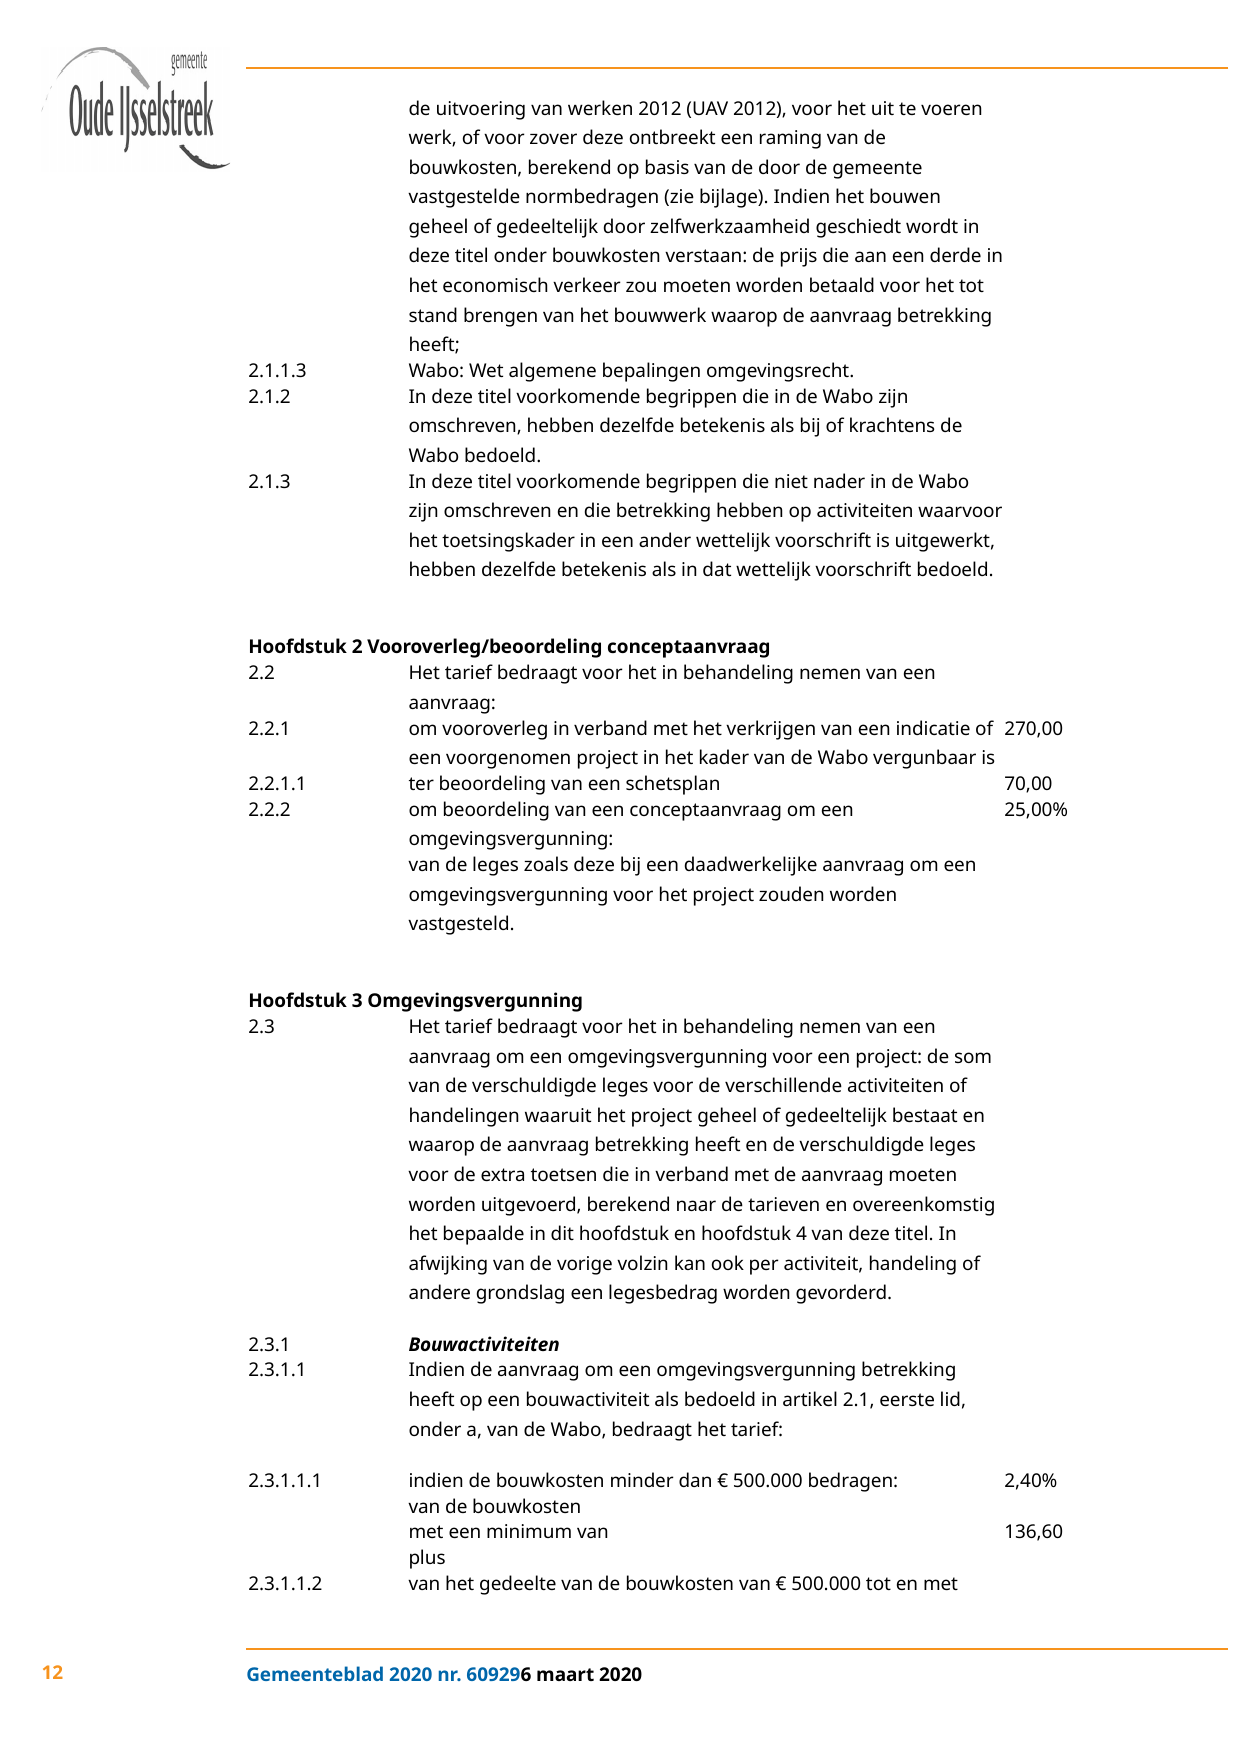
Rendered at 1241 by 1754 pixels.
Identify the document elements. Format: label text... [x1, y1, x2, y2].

table_cell [408, 1305, 1004, 1331]
table_cell met een minimum van [408, 1519, 1004, 1544]
table_cell [1004, 357, 1152, 383]
table_cell 2.2.2 [248, 796, 408, 851]
picture [41, 47, 231, 172]
table_cell 2.1.3 [248, 468, 408, 582]
table_cell [1004, 962, 1152, 987]
table_cell In deze titel voorkomende begrippen die niet nader in de Wabo zijn omschreven en die betrekking hebben op activiteiten waarvoor het toetsingskader in een ander wettelijk voorschrift is uitgewerkt, hebben dezelfde betekenis als in dat wettelijk voorschrift bedoeld. [408, 468, 1004, 582]
table_cell [1004, 634, 1152, 659]
table_cell [1004, 936, 1152, 962]
table_cell [248, 1545, 408, 1570]
table_cell Het tarief bedraagt voor het in behandeling nemen van een aanvraag: [408, 660, 1004, 715]
table_cell om vooroverleg in verband met het verkrijgen van een indicatie of een voorgenomen project in het kader van de Wabo vergunbaar is [408, 715, 1004, 770]
table_cell In deze titel voorkomende begrippen die in de Wabo zijn omschreven, hebben dezelfde betekenis als bij of krachtens de Wabo bedoeld. [408, 383, 1004, 468]
table_cell [1004, 1545, 1152, 1570]
table_cell indien de bouwkosten minder dan € 500.000 bedragen: [408, 1467, 1004, 1493]
table_cell om beoordeling van een conceptaanvraag om een omgevingsvergunning: [408, 796, 1004, 851]
table_cell [248, 608, 408, 634]
table_cell 136,60 [1004, 1519, 1152, 1544]
table_cell Indien de aanvraag om een omgevingsvergunning betrekking heeft op een bouwactiviteit als bedoeld in artikel 2.1, eerste lid, onder a, van de Wabo, bedraagt het tarief: [408, 1357, 1004, 1442]
table_cell Hoofdstuk 3 Omgevingsvergunning [248, 988, 1004, 1013]
table_cell van het gedeelte van de bouwkosten van € 500.000 tot en met [408, 1570, 1004, 1596]
table_cell [1004, 1357, 1152, 1442]
table_cell [408, 582, 1004, 608]
table_cell de uitvoering van werken 2012 (UAV 2012), voor het uit te voeren werk, of voor zover deze ontbreekt een raming van de bouwkosten, berekend op basis van de door de gemeente vastgestelde normbedragen (zie bijlage). Indien het bouwen geheel of gedeeltelijk door zelfwerkzaamheid geschiedt wordt in deze titel onder bouwkosten verstaan: de prijs die aan een derde in het economisch verkeer zou moeten worden betaald voor het tot stand brengen van het bouwwerk waarop de aanvraag betrekking heeft; [408, 95, 1004, 357]
table_cell [408, 608, 1004, 634]
table_cell [408, 1442, 1004, 1467]
table_cell 25,00% [1004, 796, 1152, 851]
table_cell [248, 962, 408, 987]
table_cell 2.3.1.1 [248, 1357, 408, 1442]
table_cell plus [408, 1545, 1004, 1570]
table_cell [1004, 582, 1152, 608]
table_cell 2.1.2 [248, 383, 408, 468]
table_cell [1004, 608, 1152, 634]
table_cell [1004, 1331, 1152, 1357]
table_cell [1004, 988, 1152, 1013]
table_cell 2.3.1.1.2 [248, 1570, 408, 1596]
table_cell van de bouwkosten [408, 1493, 1004, 1519]
table_cell [1004, 1493, 1152, 1519]
table_cell Wabo: Wet algemene bepalingen omgevingsrecht. [408, 357, 1004, 383]
table_cell van de leges zoals deze bij een daadwerkelijke aanvraag om een omgevingsvergunning voor het project zouden worden vastgesteld. [408, 851, 1004, 936]
table_cell Bouwactiviteiten [408, 1331, 1004, 1357]
table_cell [1004, 95, 1152, 357]
table_cell [1004, 851, 1152, 936]
table_cell [1004, 1442, 1152, 1467]
table_cell [248, 851, 408, 936]
table_cell [408, 962, 1004, 987]
table_cell [1004, 1305, 1152, 1331]
table_cell 2.3.1 [248, 1331, 408, 1357]
table_cell 2.2.1.1 [248, 770, 408, 796]
table_cell [248, 1493, 408, 1519]
table_cell [1004, 468, 1152, 582]
table_cell [248, 582, 408, 608]
table_cell ter beoordeling van een schetsplan [408, 770, 1004, 796]
table_cell Hoofdstuk 2 Vooroverleg/beoordeling conceptaanvraag [248, 634, 1004, 659]
table_cell 2.1.1.3 [248, 357, 408, 383]
table_cell 2.3 [248, 1013, 408, 1305]
table_cell 270,00 [1004, 715, 1152, 770]
table_cell [248, 1305, 408, 1331]
table_cell [408, 936, 1004, 962]
table_cell 2.2.1 [248, 715, 408, 770]
table_cell [248, 95, 408, 357]
table_cell [1004, 383, 1152, 468]
table_cell 2,40% [1004, 1467, 1152, 1493]
table_cell 2.2 [248, 660, 408, 715]
table_cell [248, 936, 408, 962]
table_cell Het tarief bedraagt voor het in behandeling nemen van een aanvraag om een omgevingsvergunning voor een project: de som van de verschuldigde leges voor de verschillende activiteiten of handelingen waaruit het project geheel of gedeeltelijk bestaat en waarop de aanvraag betrekking heeft en de verschuldigde leges voor de extra toetsen die in verband met de aanvraag moeten worden uitgevoerd, berekend naar de tarieven en overeenkomstig het bepaalde in dit hoofdstuk en hoofdstuk 4 van deze titel. In afwijking van de vorige volzin kan ook per activiteit, handeling of andere grondslag een legesbedrag worden gevorderd. [408, 1013, 1004, 1305]
table_cell [248, 1519, 408, 1544]
table_cell [1004, 1570, 1152, 1596]
table_cell 70,00 [1004, 770, 1152, 796]
table_cell [1004, 1013, 1152, 1305]
table_cell 2.3.1.1.1 [248, 1467, 408, 1493]
table_cell [248, 1442, 408, 1467]
table_cell [1004, 660, 1152, 715]
